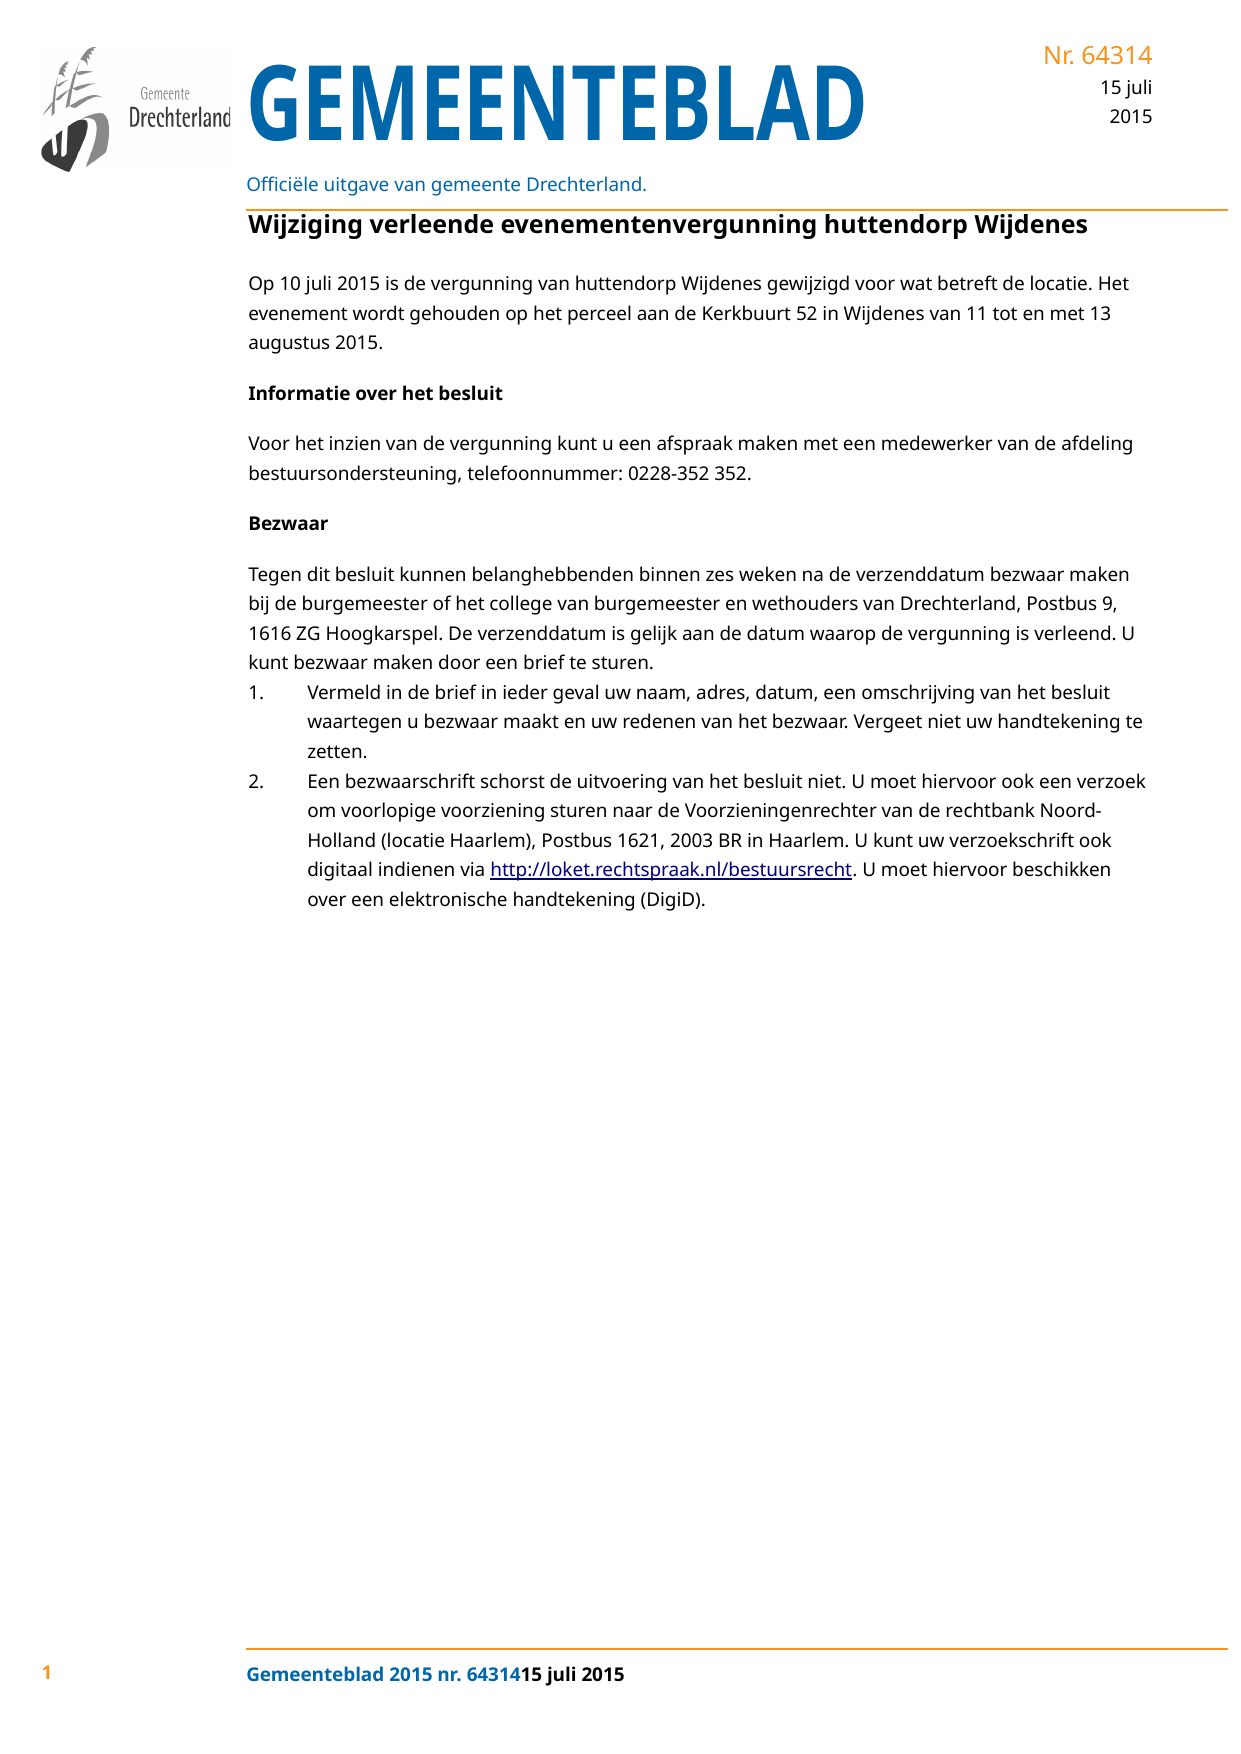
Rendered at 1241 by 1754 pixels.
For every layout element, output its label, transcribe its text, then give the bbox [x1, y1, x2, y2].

text Bezwaar [248, 510, 1152, 536]
picture [41, 47, 231, 172]
text Informatie over het besluit [248, 380, 1152, 406]
list Een bezwaarschrift schorst de uitvoering van het besluit niet. U moet hiervoor ook een verzoek om voorlopige voorziening sturen naar de Voorzieningenrechter van de rechtbank Noord-Holland (locatie Haarlem), Postbus 1621, 2003 BR in Haarlem. U kunt uw verzoekschrift ook digitaal indienen via http://loket.rechtspraak.nl/bestuursrecht. U moet hiervoor beschikken over een elektronische handtekening (DigiD). [248, 768, 1152, 912]
list Vermeld in de brief in ieder geval uw naam, adres, datum, een omschrijving van het besluit waartegen u bezwaar maakt en uw redenen van het bezwaar. Vergeet niet uw handtekening te zetten. [248, 679, 1152, 764]
text Tegen dit besluit kunnen belanghebbenden binnen zes weken na de verzenddatum bezwaar maken bij de burgemeester of het college van burgemeester en wethouders van Drechterland, Postbus 9, 1616 ZG Hoogkarspel. De verzenddatum is gelijk aan de datum waarop de vergunning is verleend. U kunt bezwaar maken door een brief te sturen. [248, 561, 1152, 675]
text Wijziging verleende evenementenvergunning huttendorp Wijdenes [248, 211, 1152, 241]
text Op 10 juli 2015 is de vergunning van huttendorp Wijdenes gewijzigd voor wat betreft de locatie. Het evenement wordt gehouden op het perceel aan de Kerkbuurt 52 in Wijdenes van 11 tot en met 13 augustus 2015. [248, 270, 1152, 355]
text Voor het inzien van de vergunning kunt u een afspraak maken met een medewerker van de afdeling bestuursondersteuning, telefoonnummer: 0228-352 352. [248, 430, 1152, 486]
